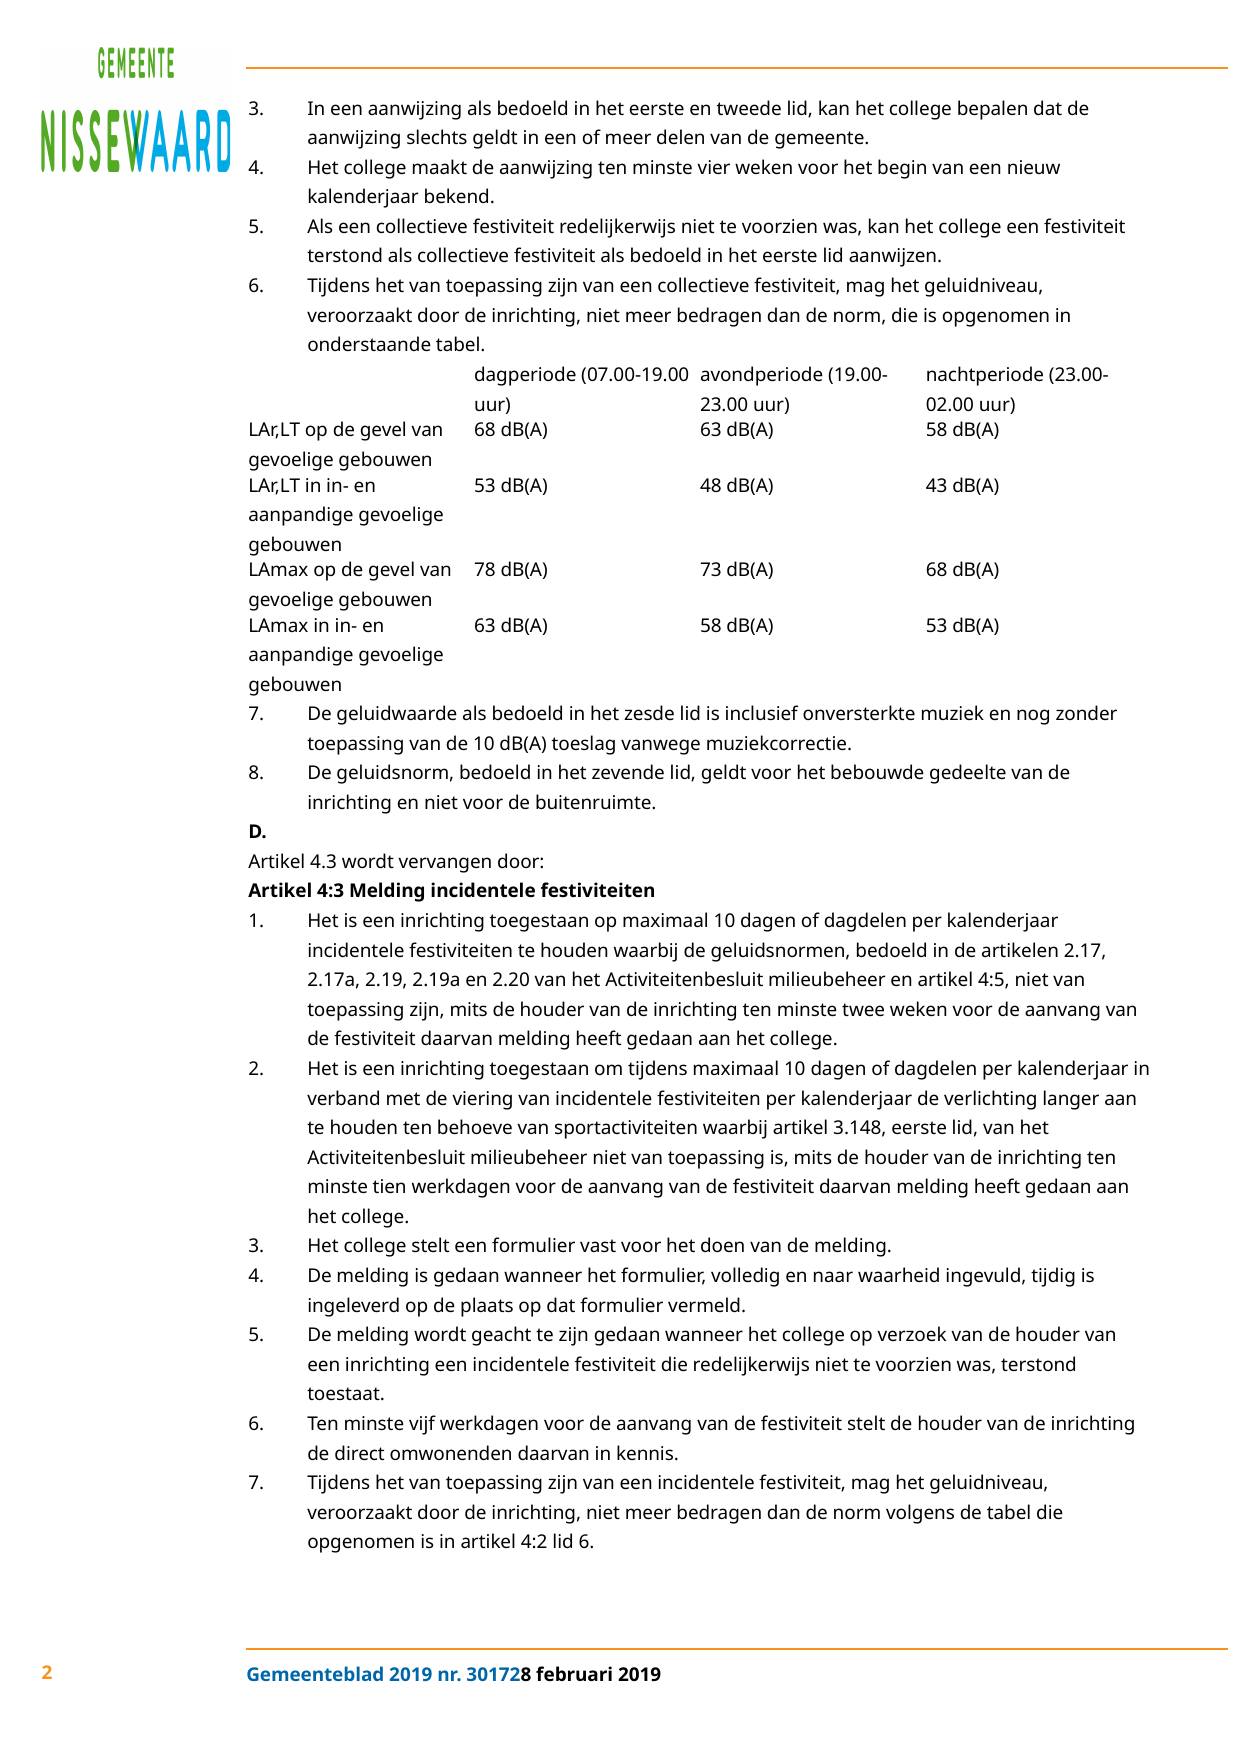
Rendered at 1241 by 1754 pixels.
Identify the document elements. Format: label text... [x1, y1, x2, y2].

table_cell 63 dB(A) [700, 416, 926, 472]
picture [176, 157, 187, 172]
table_cell LAr,LT in in- en aanpandige gevoelige gebouwen [248, 472, 474, 557]
picture [200, 151, 206, 172]
table_cell 53 dB(A) [474, 472, 700, 557]
table_cell 43 dB(A) [926, 472, 1152, 557]
table_cell 68 dB(A) [474, 416, 700, 472]
table_header avondperiode (19.00-23.00 uur) [700, 361, 926, 416]
table_header nachtperiode (23.00-02.00 uur) [926, 361, 1152, 416]
list Tijdens het van toepassing zijn van een incidentele festiviteit, mag het geluidniveau, veroorzaakt door de inrichting, niet meer bedragen dan de norm volgens de tabel die opgenomen is in artikel 4:2 lid 6. [248, 1469, 1152, 1554]
picture [201, 122, 206, 138]
table_cell 78 dB(A) [474, 557, 700, 612]
table_cell 58 dB(A) [700, 612, 926, 697]
picture [154, 157, 165, 172]
table_cell 63 dB(A) [474, 612, 700, 697]
table_cell 53 dB(A) [926, 612, 1152, 697]
list Het college maakt de aanwijzing ten minste vier weken voor het begin van een nieuw kalenderjaar bekend. [248, 154, 1152, 209]
table_cell 58 dB(A) [926, 416, 1152, 472]
table_cell 68 dB(A) [926, 557, 1152, 612]
list Het is een inrichting toegestaan op maximaal 10 dagen of dagdelen per kalenderjaar incidentele festiviteiten te houden waarbij de geluidsnormen, bedoeld in de artikelen 2.17, 2.17a, 2.19, 2.19a en 2.20 van het Activiteitenbesluit milieubeheer en artikel 4:5, niet van toepassing zijn, mits de houder van de inrichting ten minste twee weken voor de aanvang van de festiviteit daarvan melding heeft gedaan aan het college. [248, 907, 1152, 1051]
text Artikel 4:3 Melding incidentele festiviteiten [248, 878, 1152, 903]
list Ten minste vijf werkdagen voor de aanvang van de festiviteit stelt de houder van de inrichting de direct omwonenden daarvan in kennis. [248, 1410, 1152, 1465]
table_cell LAmax op de gevel van gevoelige gebouwen [248, 557, 474, 612]
list De melding wordt geacht te zijn gedaan wanneer het college op verzoek van de houder van een inrichting een incidentele festiviteit die redelijkerwijs niet te voorzien was, terstond toestaat. [248, 1321, 1152, 1406]
text Artikel 4.3 wordt vervangen door: [248, 848, 1152, 874]
list De geluidsnorm, bedoeld in het zevende lid, geldt voor het bebouwde gedeelte van de inrichting en niet voor de buitenruimte. [248, 759, 1152, 814]
table_header dagperiode (07.00-19.00 uur) [474, 361, 700, 416]
list Het is een inrichting toegestaan om tijdens maximaal 10 dagen of dagdelen per kalenderjaar in verband met de viering van incidentele festiviteiten per kalenderjaar de verlichting langer aan te houden ten behoeve van sportactiviteiten waarbij artikel 3.148, eerste lid, van het Activiteitenbesluit milieubeheer niet van toepassing is, mits de houder van de inrichting ten minste tien werkdagen voor de aanvang van de festiviteit daarvan melding heeft gedaan aan het college. [248, 1055, 1152, 1229]
list De melding is gedaan wanneer het formulier, volledig en naar waarheid ingevuld, tijdig is ingeleverd op de plaats op dat formulier vermeld. [248, 1262, 1152, 1317]
table_cell LAr,LT op de gevel van gevoelige gebouwen [248, 416, 474, 472]
list In een aanwijzing als bedoeld in het eerste en tweede lid, kan het college bepalen dat de aanwijzing slechts geldt in een of meer delen van de gemeente. [248, 95, 1152, 150]
list Tijdens het van toepassing zijn van een collectieve festiviteit, mag het geluidniveau, veroorzaakt door de inrichting, niet meer bedragen dan de norm, die is opgenomen in onderstaande tabel. [248, 272, 1152, 357]
picture [41, 47, 231, 172]
list De geluidwaarde als bedoeld in het zesde lid is inclusief onversterkte muziek en nog zonder toepassing van de 10 dB(A) toeslag vanwege muziekcorrectie. [248, 700, 1152, 755]
text D. [248, 818, 1152, 844]
table_cell 73 dB(A) [700, 557, 926, 612]
table_cell 48 dB(A) [700, 472, 926, 557]
list Als een collectieve festiviteit redelijkerwijs niet te voorzien was, kan het college een festiviteit terstond als collectieve festiviteit als bedoeld in het eerste lid aanwijzen. [248, 213, 1152, 268]
list Het college stelt een formulier vast voor het doen van de melding. [248, 1233, 1152, 1258]
picture [222, 122, 227, 160]
table_header [248, 361, 474, 416]
table_cell LAmax in in- en aanpandige gevoelige gebouwen [248, 612, 474, 697]
